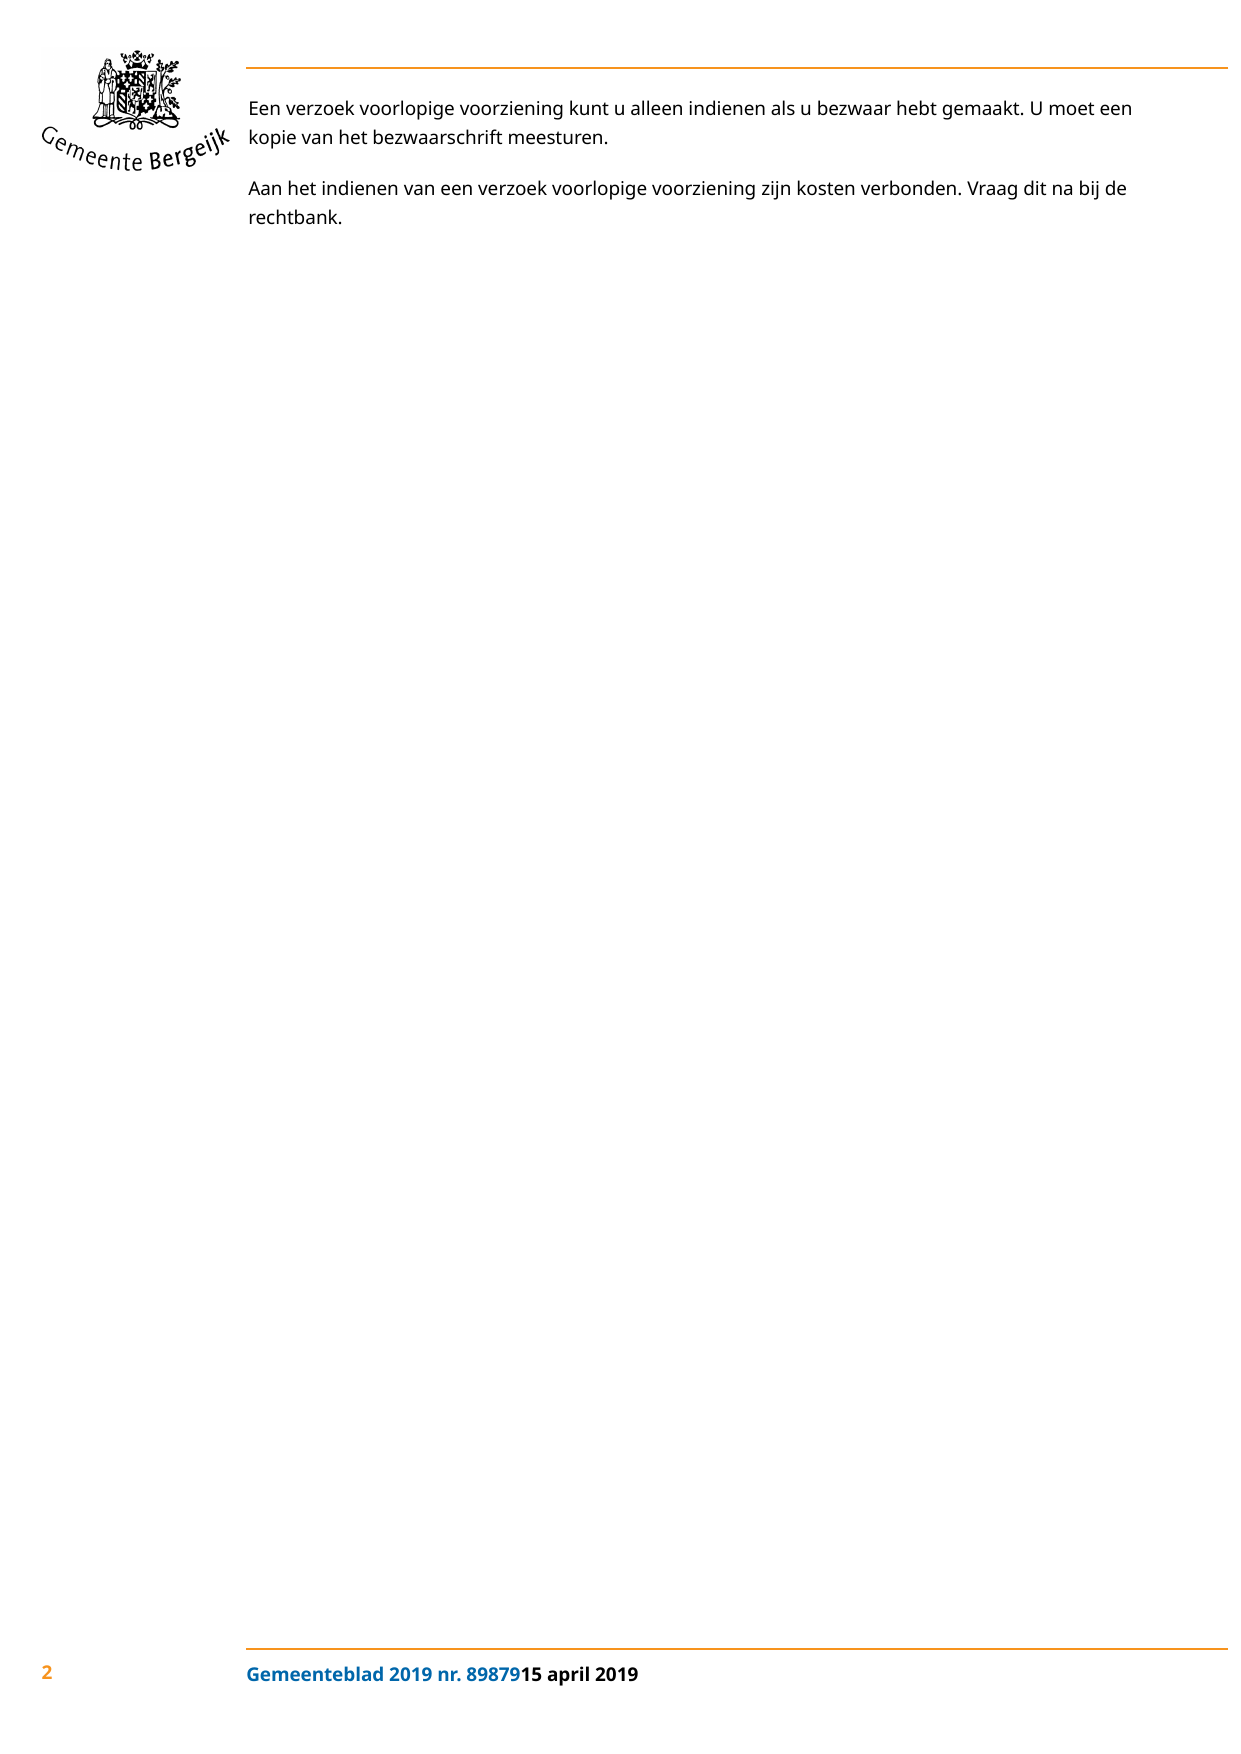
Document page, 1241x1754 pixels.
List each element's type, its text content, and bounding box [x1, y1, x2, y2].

text Een verzoek voorlopige voorziening kunt u alleen indienen als u bezwaar hebt gemaakt. U moet een kopie van het bezwaarschrift meesturen. [248, 95, 1152, 150]
picture [41, 47, 231, 172]
text Aan het indienen van een verzoek voorlopige voorziening zijn kosten verbonden. Vraag dit na bij de rechtbank. [248, 175, 1152, 230]
